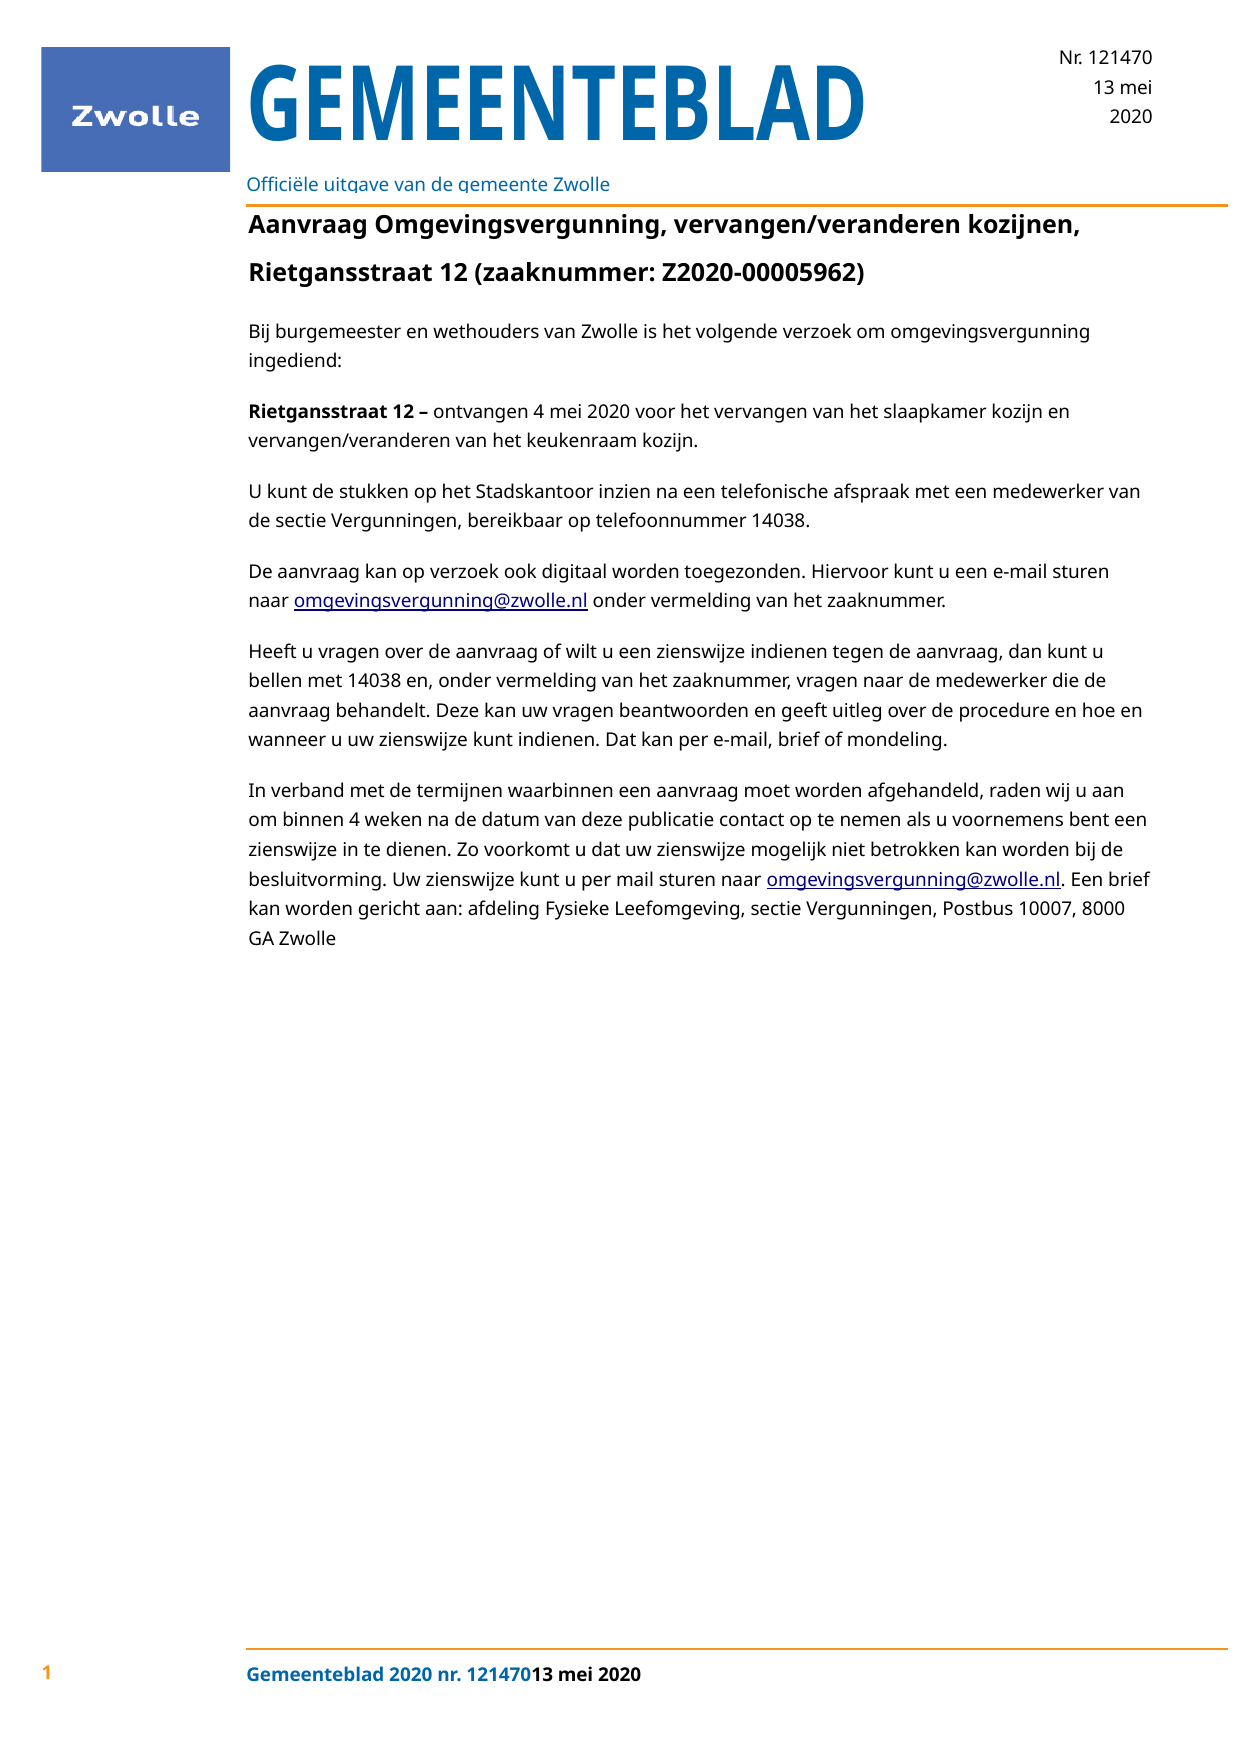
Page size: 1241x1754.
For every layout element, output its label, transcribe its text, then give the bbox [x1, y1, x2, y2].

text De aanvraag kan op verzoek ook digitaal worden toegezonden. Hiervoor kunt u een e-mail sturen naar omgevingsvergunning@zwolle.nl onder vermelding van het zaaknummer. [248, 558, 1152, 613]
text Aanvraag Omgevingsvergunning, vervangen/veranderen kozijnen, Rietgansstraat 12 (zaaknummer: Z2020-00005962) [248, 207, 1152, 288]
text Rietgansstraat 12 – ontvangen 4 mei 2020 voor het vervangen van het slaapkamer kozijn en vervangen/veranderen van het keukenraam kozijn. [248, 398, 1152, 453]
text U kunt de stukken op het Stadskantoor inzien na een telefonische afspraak met een medewerker van de sectie Vergunningen, bereikbaar op telefoonnummer 14038. [248, 478, 1152, 533]
text In verband met de termijnen waarbinnen een aanvraag moet worden afgehandeld, raden wij u aan om binnen 4 weken na de datum van deze publicatie contact op te nemen als u voornemens bent een zienswijze in te dienen. Zo voorkomt u dat uw zienswijze mogelijk niet betrokken kan worden bij de besluitvorming. Uw zienswijze kunt u per mail sturen naar omgevingsvergunning@zwolle.nl. Een brief kan worden gericht aan: afdeling Fysieke Leefomgeving, sectie Vergunningen, Postbus 10007, 8000 GA Zwolle [248, 777, 1152, 951]
text Bij burgemeester en wethouders van Zwolle is het volgende verzoek om omgevingsvergunning ingediend: [248, 318, 1152, 373]
picture [41, 47, 231, 172]
text Heeft u vragen over de aanvraag of wilt u een zienswijze indienen tegen de aanvraag, dan kunt u bellen met 14038 en, onder vermelding van het zaaknummer, vragen naar de medewerker die de aanvraag behandelt. Deze kan uw vragen beantwoorden en geeft uitleg over de procedure en hoe en wanneer u uw zienswijze kunt indienen. Dat kan per e-mail, brief of mondeling. [248, 638, 1152, 752]
